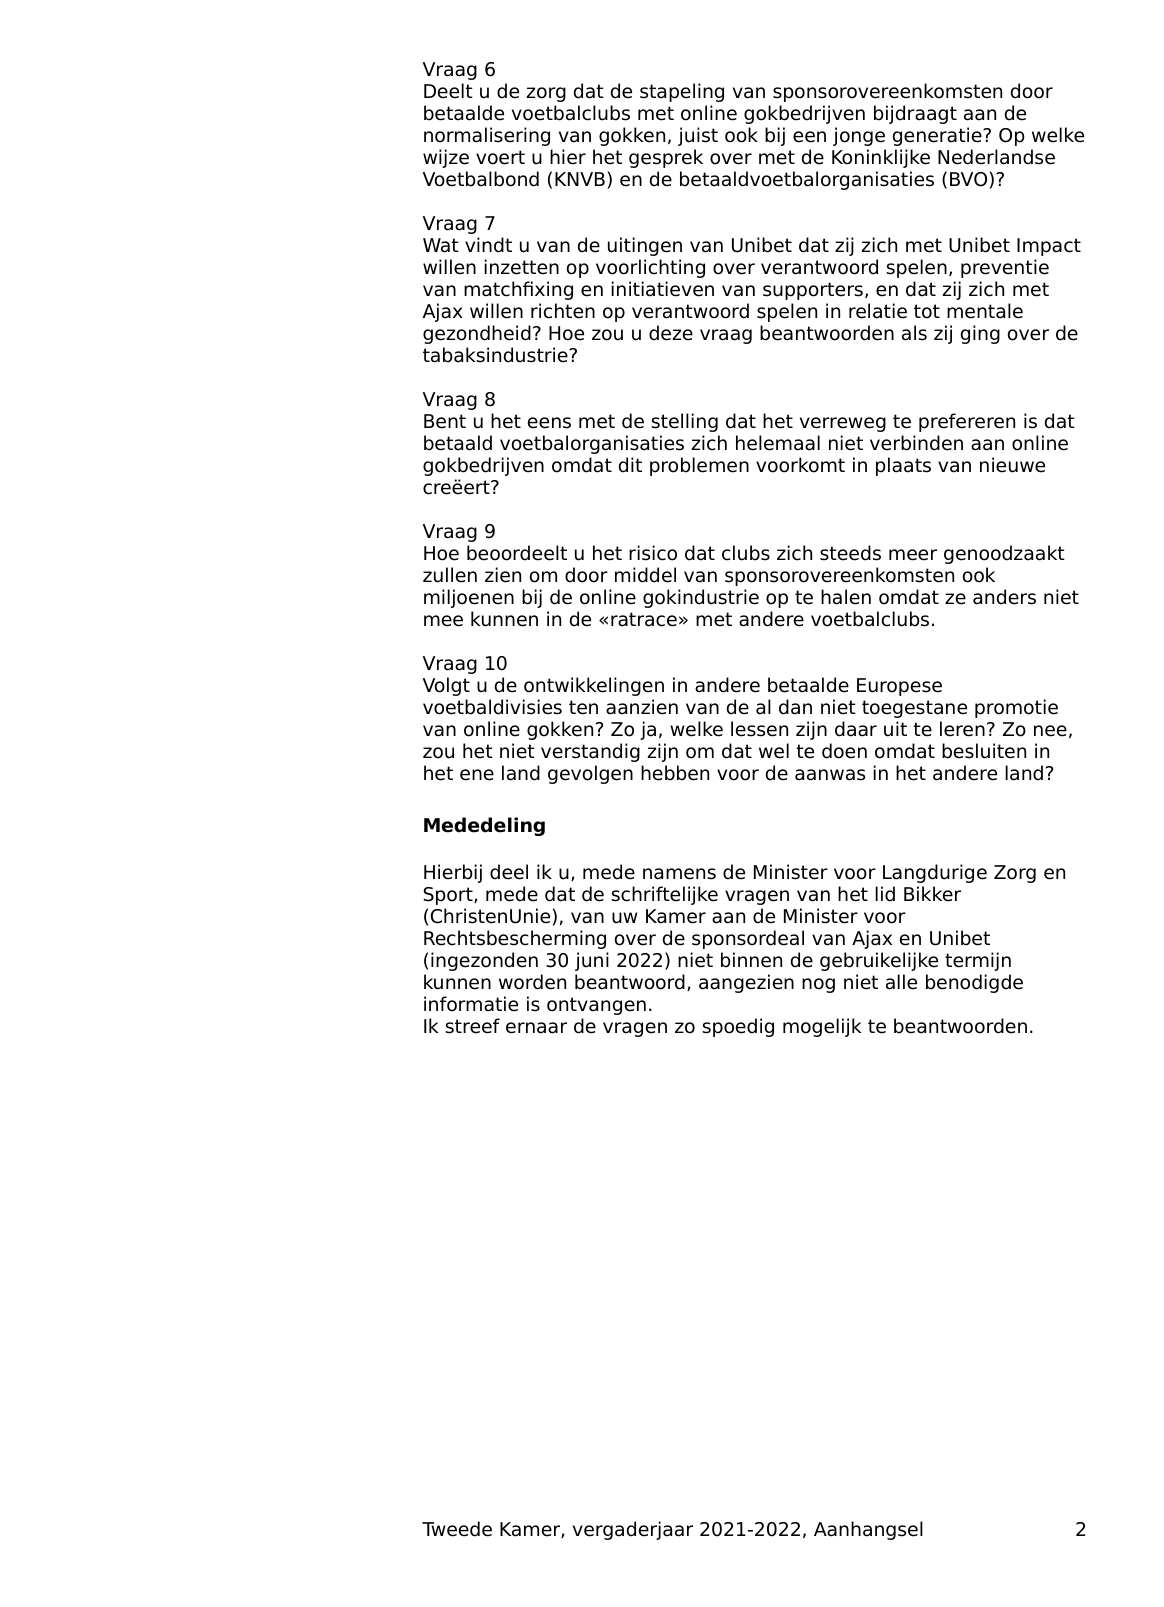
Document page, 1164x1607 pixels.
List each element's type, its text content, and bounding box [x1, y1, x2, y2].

text Vraag 8 [422, 389, 1087, 411]
text Deelt u de zorg dat de stapeling van sponsorovereenkomsten door betaalde voetbalclubs met online gokbedrijven bijdraagt aan de normalisering van gokken, juist ook bij een jonge generatie? Op welke wijze voert u hier het gesprek over met de Koninklijke Nederlandse Voetbalbond (KNVB) en de betaaldvoetbalorganisaties (BVO)? [422, 81, 1087, 191]
text Vraag 10 [422, 653, 1087, 675]
subtitle Mededeling [422, 815, 1087, 837]
text Bent u het eens met de stelling dat het verreweg te prefereren is dat betaald voetbalorganisaties zich helemaal niet verbinden aan online gokbedrijven omdat dit problemen voorkomt in plaats van nieuwe creëert? [422, 411, 1087, 499]
text Wat vindt u van de uitingen van Unibet dat zij zich met Unibet Impact willen inzetten op voorlichting over verantwoord spelen, preventie van matchfixing en initiatieven van supporters, en dat zij zich met Ajax willen richten op verantwoord spelen in relatie tot mentale gezondheid? Hoe zou u deze vraag beantwoorden als zij ging over de tabaksindustrie? [422, 235, 1087, 367]
text Hierbij deel ik u, mede namens de Minister voor Langdurige Zorg en Sport, mede dat de schriftelijke vragen van het lid Bikker (ChristenUnie), van uw Kamer aan de Minister voor Rechtsbescherming over de sponsordeal van Ajax en Unibet (ingezonden 30 juni 2022) niet binnen de gebruikelijke termijn kunnen worden beantwoord, aangezien nog niet alle benodigde informatie is ontvangen. [422, 862, 1087, 1016]
text Vraag 6 [422, 59, 1087, 81]
text Ik streef ernaar de vragen zo spoedig mogelijk te beantwoorden. [422, 1016, 1087, 1038]
text Vraag 9 [422, 521, 1087, 543]
text Vraag 7 [422, 213, 1087, 235]
text Hoe beoordeelt u het risico dat clubs zich steeds meer genoodzaakt zullen zien om door middel van sponsorovereenkomsten ook miljoenen bij de online gokindustrie op te halen omdat ze anders niet mee kunnen in de «ratrace» met andere voetbalclubs. [422, 543, 1087, 631]
text Volgt u de ontwikkelingen in andere betaalde Europese voetbaldivisies ten aanzien van de al dan niet toegestane promotie van online gokken? Zo ja, welke lessen zijn daar uit te leren? Zo nee, zou het niet verstandig zijn om dat wel te doen omdat besluiten in het ene land gevolgen hebben voor de aanwas in het andere land? [422, 675, 1087, 785]
